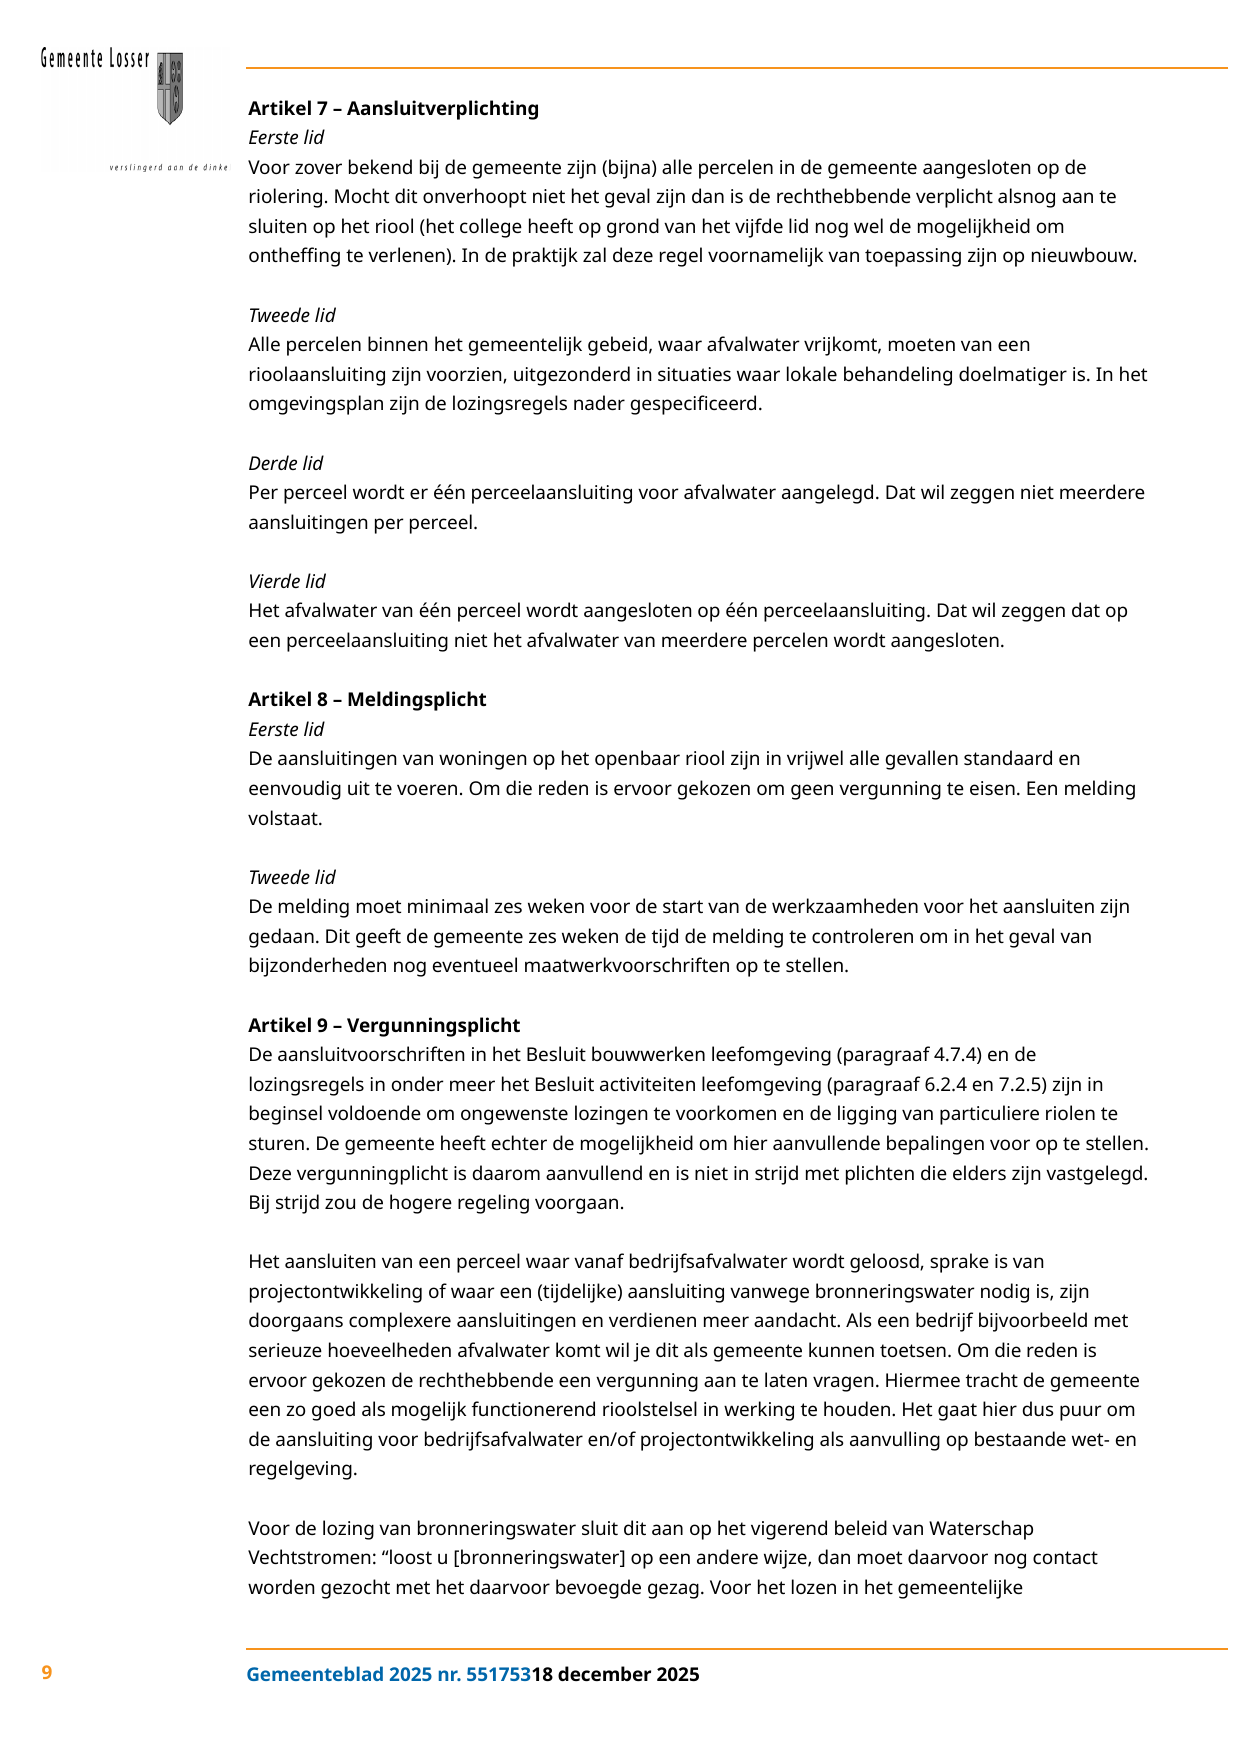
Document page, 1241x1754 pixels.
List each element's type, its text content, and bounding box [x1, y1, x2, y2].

text Het aansluiten van een perceel waar vanaf bedrijfsafvalwater wordt geloosd, sprake is van projectontwikkeling of waar een (tijdelijke) aansluiting vanwege bronneringswater nodig is, zijn doorgaans complexere aansluitingen en verdienen meer aandacht. Als een bedrijf bijvoorbeeld met serieuze hoeveelheden afvalwater komt wil je dit als gemeente kunnen toetsen. Om die reden is ervoor gekozen de rechthebbende een vergunning aan te laten vragen. Hiermee tracht de gemeente een zo goed als mogelijk functionerend rioolstelsel in werking te houden. Het gaat hier dus puur om de aansluiting voor bedrijfsafvalwater en/of projectontwikkeling als aanvulling op bestaande wet- en regelgeving. [248, 1248, 1152, 1481]
text Per perceel wordt er één perceelaansluiting voor afvalwater aangelegd. Dat wil zeggen niet meerdere aansluitingen per perceel. [248, 479, 1152, 535]
text Tweede lid [248, 864, 1152, 890]
text Vierde lid [248, 568, 1152, 594]
text Het afvalwater van één perceel wordt aangesloten op één perceelaansluiting. Dat wil zeggen dat op een perceelaansluiting niet het afvalwater van meerdere percelen wordt aangesloten. [248, 598, 1152, 653]
text Alle percelen binnen het gemeentelijk gebeid, waar afvalwater vrijkomt, moeten van een rioolaansluiting zijn voorzien, uitgezonderd in situaties waar lokale behandeling doelmatiger is. In het omgevingsplan zijn de lozingsregels nader gespecificeerd. [248, 331, 1152, 416]
text Artikel 9 – Vergunningsplicht [248, 1012, 1152, 1038]
text Artikel 8 – Meldingsplicht [248, 686, 1152, 712]
text Artikel 7 – Aansluitverplichting [248, 95, 1152, 121]
picture [41, 47, 231, 172]
text De melding moet minimaal zes weken voor de start van de werkzaamheden voor het aansluiten zijn gedaan. Dit geeft de gemeente zes weken de tijd de melding te controleren om in het geval van bijzonderheden nog eventueel maatwerkvoorschriften op te stellen. [248, 893, 1152, 978]
text De aansluitvoorschriften in het Besluit bouwwerken leefomgeving (paragraaf 4.7.4) en de lozingsregels in onder meer het Besluit activiteiten leefomgeving (paragraaf 6.2.4 en 7.2.5) zijn in beginsel voldoende om ongewenste lozingen te voorkomen en de ligging van particuliere riolen te sturen. De gemeente heeft echter de mogelijkheid om hier aanvullende bepalingen voor op te stellen. Deze vergunningplicht is daarom aanvullend en is niet in strijd met plichten die elders zijn vastgelegd. Bij strijd zou de hogere regeling voorgaan. [248, 1041, 1152, 1215]
text Voor de lozing van bronneringswater sluit dit aan op het vigerend beleid van Waterschap Vechtstromen: “loost u [bronneringswater] op een andere wijze, dan moet daarvoor nog contact worden gezocht met het daarvoor bevoegde gezag. Voor het lozen in het gemeentelijke [248, 1515, 1152, 1600]
text Eerste lid [248, 124, 1152, 150]
text Eerste lid [248, 716, 1152, 742]
text Voor zover bekend bij de gemeente zijn (bijna) alle percelen in de gemeente aangesloten op de riolering. Mocht dit onverhoopt niet het geval zijn dan is de rechthebbende verplicht alsnog aan te sluiten op het riool (het college heeft op grond van het vijfde lid nog wel de mogelijkheid om ontheffing te verlenen). In de praktijk zal deze regel voornamelijk van toepassing zijn op nieuwbouw. [248, 154, 1152, 268]
text De aansluitingen van woningen op het openbaar riool zijn in vrijwel alle gevallen standaard en eenvoudig uit te voeren. Om die reden is ervoor gekozen om geen vergunning te eisen. Een melding volstaat. [248, 746, 1152, 831]
text Tweede lid [248, 302, 1152, 328]
text Derde lid [248, 450, 1152, 476]
